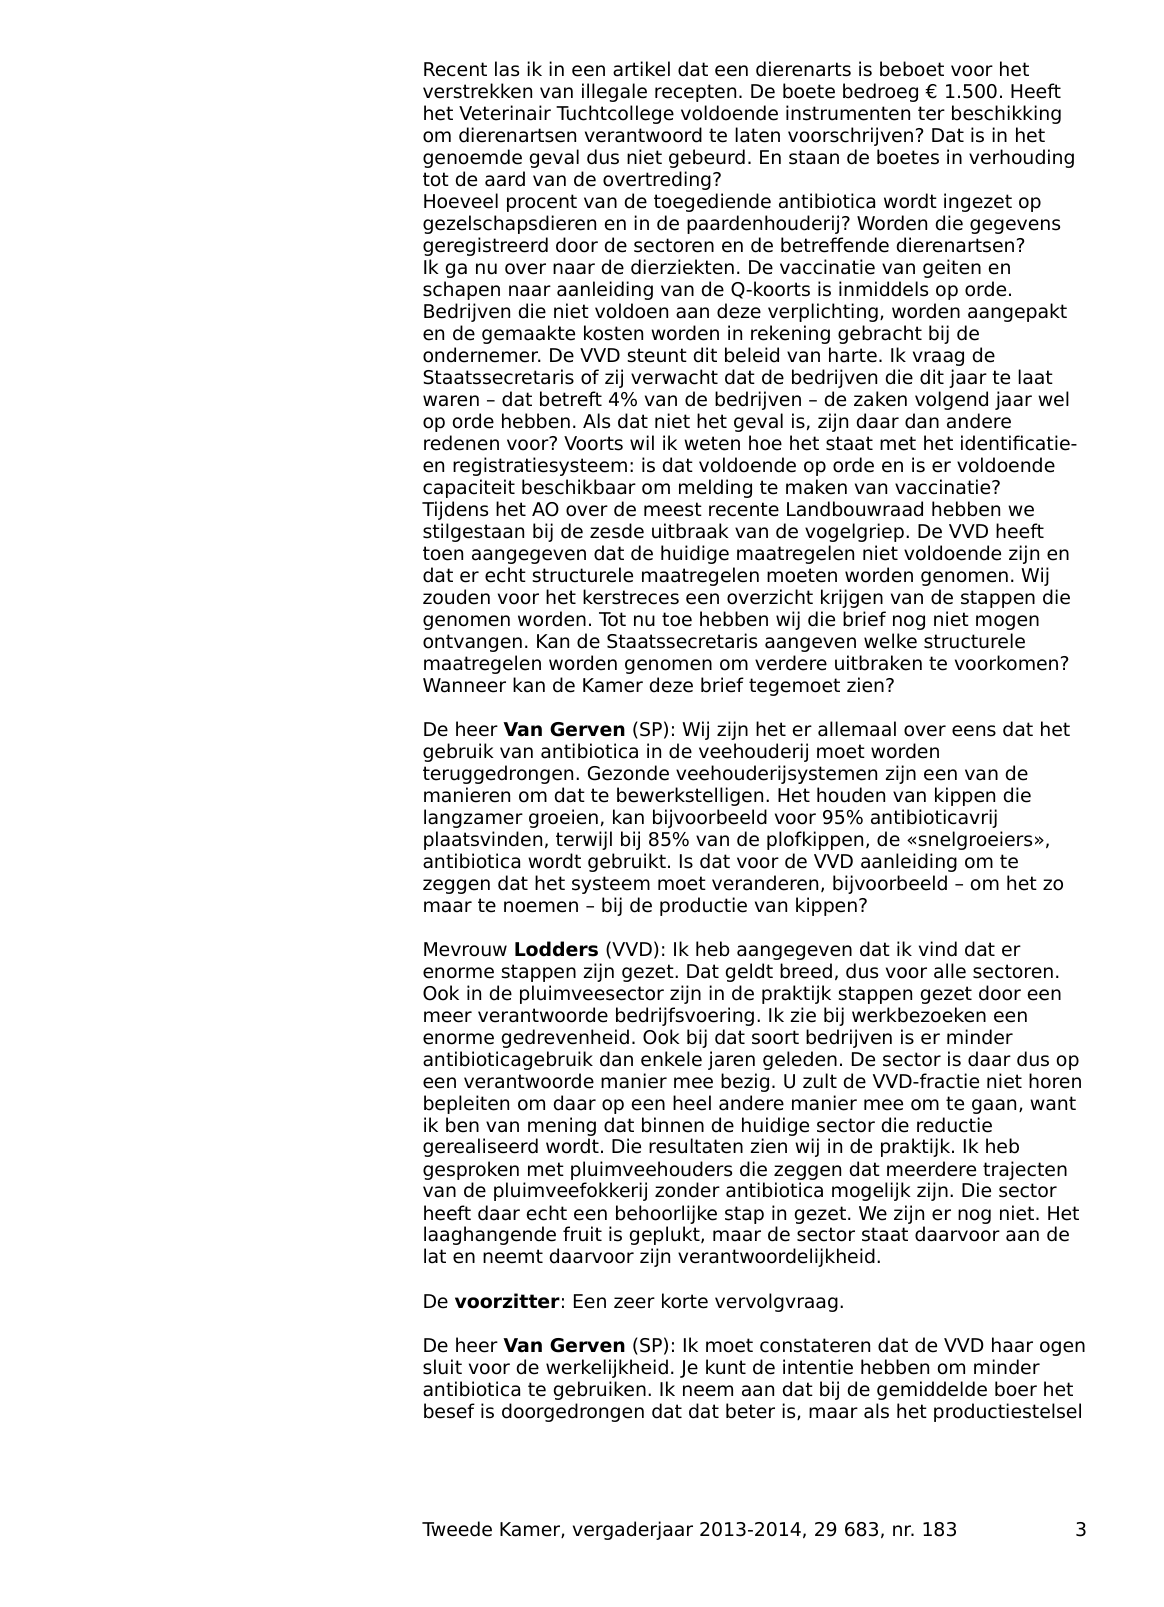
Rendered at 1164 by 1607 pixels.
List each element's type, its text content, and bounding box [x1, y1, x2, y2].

text Mevrouw Lodders (VVD): Ik heb aangegeven dat ik vind dat er enorme stappen zijn gezet. Dat geldt breed, dus voor alle sectoren. Ook in de pluimveesector zijn in de praktijk stappen gezet door een meer verantwoorde bedrijfsvoering. Ik zie bij werkbezoeken een enorme gedrevenheid. Ook bij dat soort bedrijven is er minder antibioticagebruik dan enkele jaren geleden. De sector is daar dus op een verantwoorde manier mee bezig. U zult de VVD-fractie niet horen bepleiten om daar op een heel andere manier mee om te gaan, want ik ben van mening dat binnen de huidige sector die reductie gerealiseerd wordt. Die resultaten zien wij in de praktijk. Ik heb gesproken met pluimveehouders die zeggen dat meerdere trajecten van de pluimveefokkerij zonder antibiotica mogelijk zijn. Die sector heeft daar echt een behoorlijke stap in gezet. We zijn er nog niet. Het laaghangende fruit is geplukt, maar de sector staat daarvoor aan de lat en neemt daarvoor zijn verantwoordelijkheid. [422, 939, 1087, 1268]
text De heer Van Gerven (SP): Ik moet constateren dat de VVD haar ogen sluit voor de werkelijkheid. Je kunt de intentie hebben om minder antibiotica te gebruiken. Ik neem aan dat bij de gemiddelde boer het besef is doorgedrongen dat dat beter is, maar als het productiestelsel [422, 1335, 1087, 1423]
text De heer Van Gerven (SP): Wij zijn het er allemaal over eens dat het gebruik van antibiotica in de veehouderij moet worden teruggedrongen. Gezonde veehouderijsystemen zijn een van de manieren om dat te bewerkstelligen. Het houden van kippen die langzamer groeien, kan bijvoorbeeld voor 95% antibioticavrij plaatsvinden, terwijl bij 85% van de plofkippen, de «snelgroeiers», antibiotica wordt gebruikt. Is dat voor de VVD aanleiding om te zeggen dat het systeem moet veranderen, bijvoorbeeld – om het zo maar te noemen – bij de productie van kippen? [422, 719, 1087, 916]
text Tijdens het AO over de meest recente Landbouwraad hebben we stilgestaan bij de zesde uitbraak van de vogelgriep. De VVD heeft toen aangegeven dat de huidige maatregelen niet voldoende zijn en dat er echt structurele maatregelen moeten worden genomen. Wij zouden voor het kerstreces een overzicht krijgen van de stappen die genomen worden. Tot nu toe hebben wij die brief nog niet mogen ontvangen. Kan de Staatssecretaris aangeven welke structurele maatregelen worden genomen om verdere uitbraken te voorkomen? Wanneer kan de Kamer deze brief tegemoet zien? [422, 499, 1087, 696]
text Hoeveel procent van de toegediende antibiotica wordt ingezet op gezelschapsdieren en in de paardenhouderij? Worden die gegevens geregistreerd door de sectoren en de betreffende dierenartsen? [422, 191, 1087, 257]
text De voorzitter: Een zeer korte vervolgvraag. [422, 1291, 1087, 1312]
text Ik ga nu over naar de dierziekten. De vaccinatie van geiten en schapen naar aanleiding van de Q-koorts is inmiddels op orde. Bedrijven die niet voldoen aan deze verplichting, worden aangepakt en de gemaakte kosten worden in rekening gebracht bij de ondernemer. De VVD steunt dit beleid van harte. Ik vraag de Staatssecretaris of zij verwacht dat de bedrijven die dit jaar te laat waren – dat betreft 4% van de bedrijven – de zaken volgend jaar wel op orde hebben. Als dat niet het geval is, zijn daar dan andere redenen voor? Voorts wil ik weten hoe het staat met het identificatie- en registratiesysteem: is dat voldoende op orde en is er voldoende capaciteit beschikbaar om melding te maken van vaccinatie? [422, 257, 1087, 499]
text Recent las ik in een artikel dat een dierenarts is beboet voor het verstrekken van illegale recepten. De boete bedroeg € 1.500. Heeft het Veterinair Tuchtcollege voldoende instrumenten ter beschikking om dierenartsen verantwoord te laten voorschrijven? Dat is in het genoemde geval dus niet gebeurd. En staan de boetes in verhouding tot de aard van de overtreding? [422, 59, 1087, 191]
